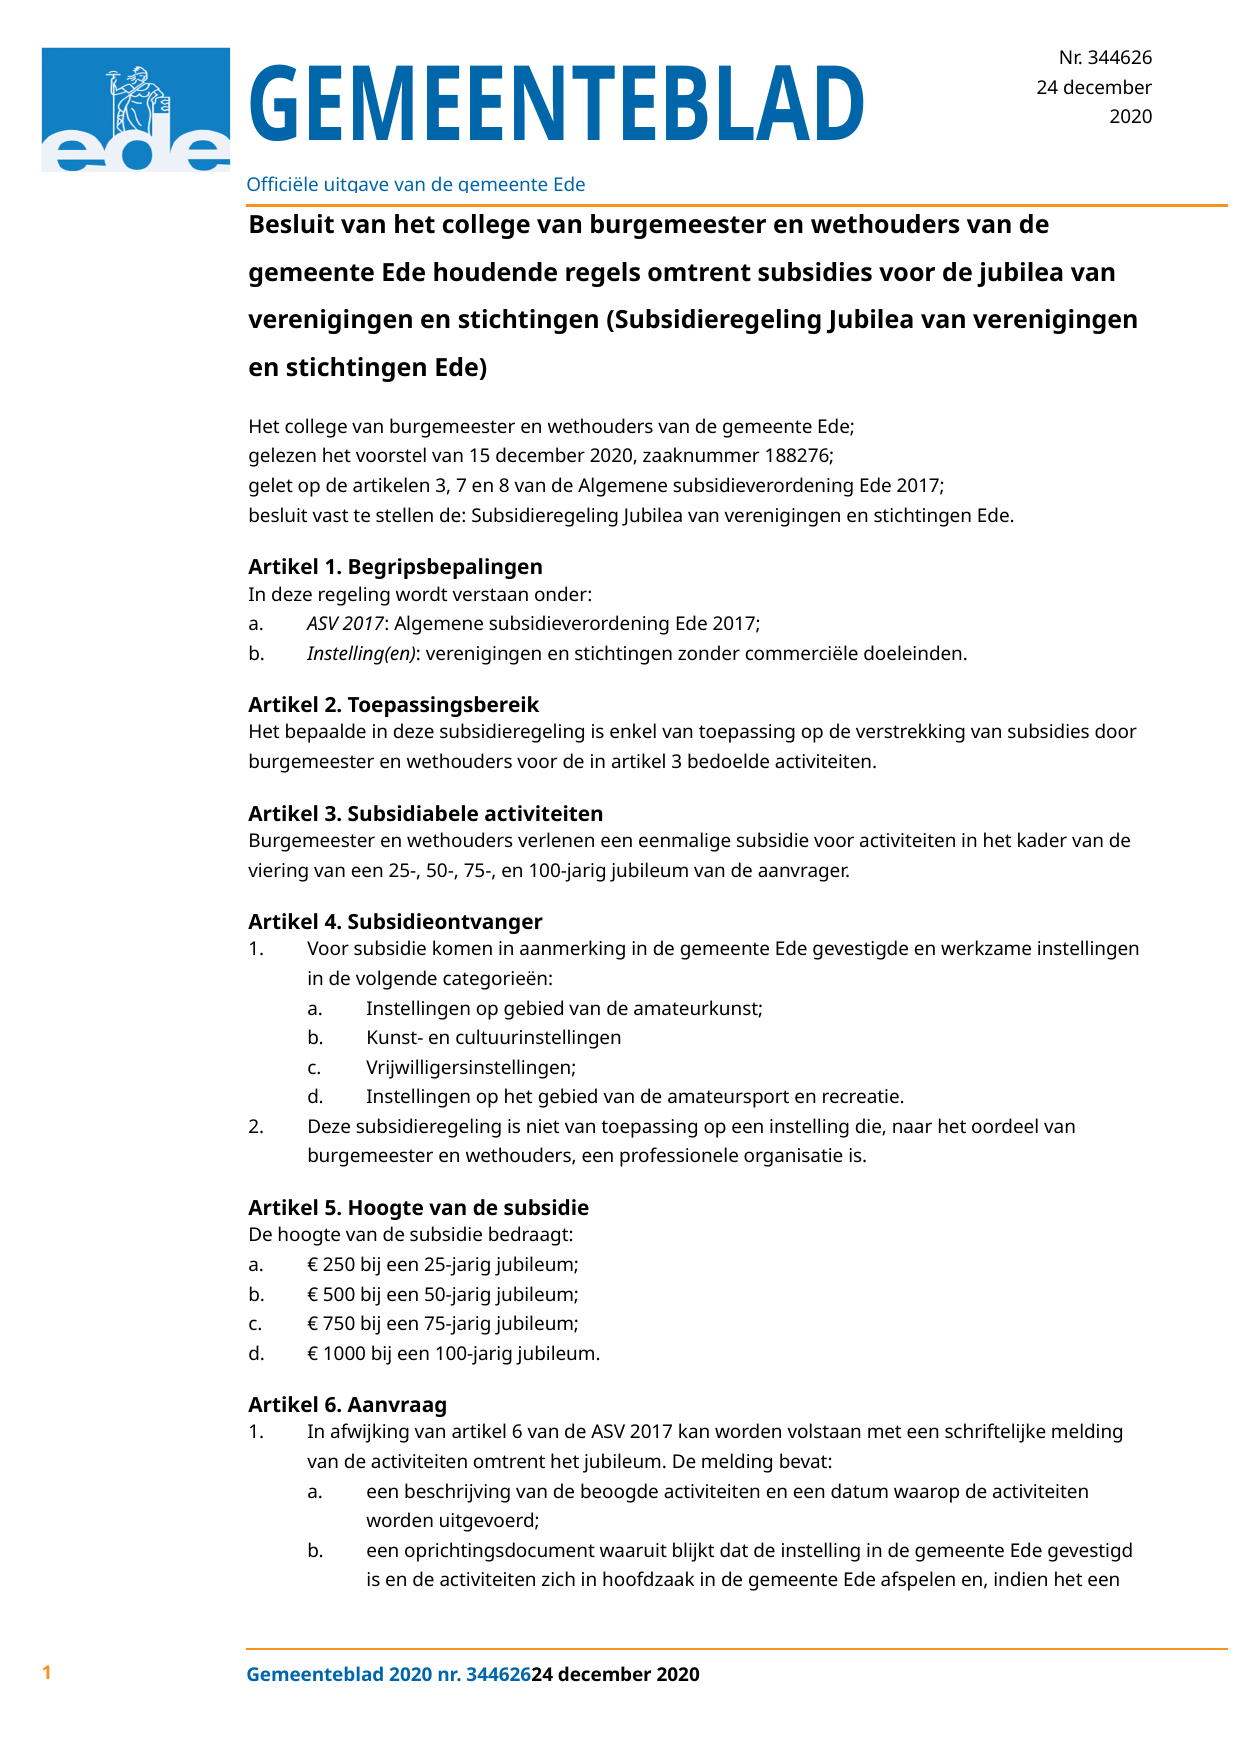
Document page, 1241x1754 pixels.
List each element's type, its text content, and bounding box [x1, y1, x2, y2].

list een beschrijving van de beoogde activiteiten en een datum waarop de activiteiten worden uitgevoerd; [307, 1478, 1152, 1533]
list Instellingen op gebied van de amateurkunst; [307, 995, 1152, 1021]
list € 250 bij een 25-jarig jubileum; [248, 1251, 1152, 1277]
text Artikel 4. Subsidieontvanger [248, 907, 1152, 936]
text Besluit van het college van burgemeester en wethouders van de gemeente Ede houdende regels omtrent subsidies voor de jubilea van verenigingen en stichtingen (Subsidieregeling Jubilea van verenigingen en stichtingen Ede) [248, 207, 1152, 384]
text De hoogte van de subsidie bedraagt: [248, 1222, 1152, 1247]
text Burgemeester en wethouders verlenen een eenmalige subsidie voor activiteiten in het kader van de viering van een 25-, 50-, 75-, en 100-jarig jubileum van de aanvrager. [248, 827, 1152, 882]
text Artikel 5. Hoogte van de subsidie [248, 1193, 1152, 1222]
text gelet op de artikelen 3, 7 en 8 van de Algemene subsidieverordening Ede 2017; [248, 472, 1152, 498]
list Instelling(en): verenigingen en stichtingen zonder commerciële doeleinden. [248, 640, 1152, 666]
text Het bepaalde in deze subsidieregeling is enkel van toepassing op de verstrekking van subsidies door burgemeester en wethouders voor de in artikel 3 bedoelde activiteiten. [248, 719, 1152, 774]
text Artikel 1. Begripsbepalingen [248, 552, 1152, 581]
list Deze subsidieregeling is niet van toepassing op een instelling die, naar het oordeel van burgemeester en wethouders, een professionele organisatie is. [248, 1113, 1152, 1168]
text Artikel 6. Aanvraag [248, 1390, 1152, 1419]
text In deze regeling wordt verstaan onder: [248, 581, 1152, 606]
list € 1000 bij een 100-jarig jubileum. [248, 1340, 1152, 1366]
text Artikel 2. Toepassingsbereik [248, 690, 1152, 719]
list In afwijking van artikel 6 van de ASV 2017 kan worden volstaan met een schriftelijke melding van de activiteiten omtrent het jubileum. De melding bevat: [248, 1419, 1152, 1474]
list Instellingen op het gebied van de amateursport en recreatie. [307, 1083, 1152, 1109]
list Vrijwilligersinstellingen; [307, 1054, 1152, 1080]
text Artikel 3. Subsidiabele activiteiten [248, 799, 1152, 827]
list Kunst- en cultuurinstellingen [307, 1024, 1152, 1050]
list Voor subsidie komen in aanmerking in de gemeente Ede gevestigde en werkzame instellingen in de volgende categorieën: [248, 936, 1152, 991]
list € 500 bij een 50-jarig jubileum; [248, 1281, 1152, 1306]
list ASV 2017: Algemene subsidieverordening Ede 2017; [248, 610, 1152, 636]
picture [41, 47, 231, 172]
text besluit vast te stellen de: Subsidieregeling Jubilea van verenigingen en stichtingen Ede. [248, 502, 1152, 528]
text Het college van burgemeester en wethouders van de gemeente Ede; [248, 413, 1152, 439]
list € 750 bij een 75-jarig jubileum; [248, 1310, 1152, 1336]
list een oprichtingsdocument waaruit blijkt dat de instelling in de gemeente Ede gevestigd is en de activiteiten zich in hoofdzaak in de gemeente Ede afspelen en, indien het een [307, 1537, 1152, 1592]
text gelezen het voorstel van 15 december 2020, zaaknummer 188276; [248, 443, 1152, 468]
